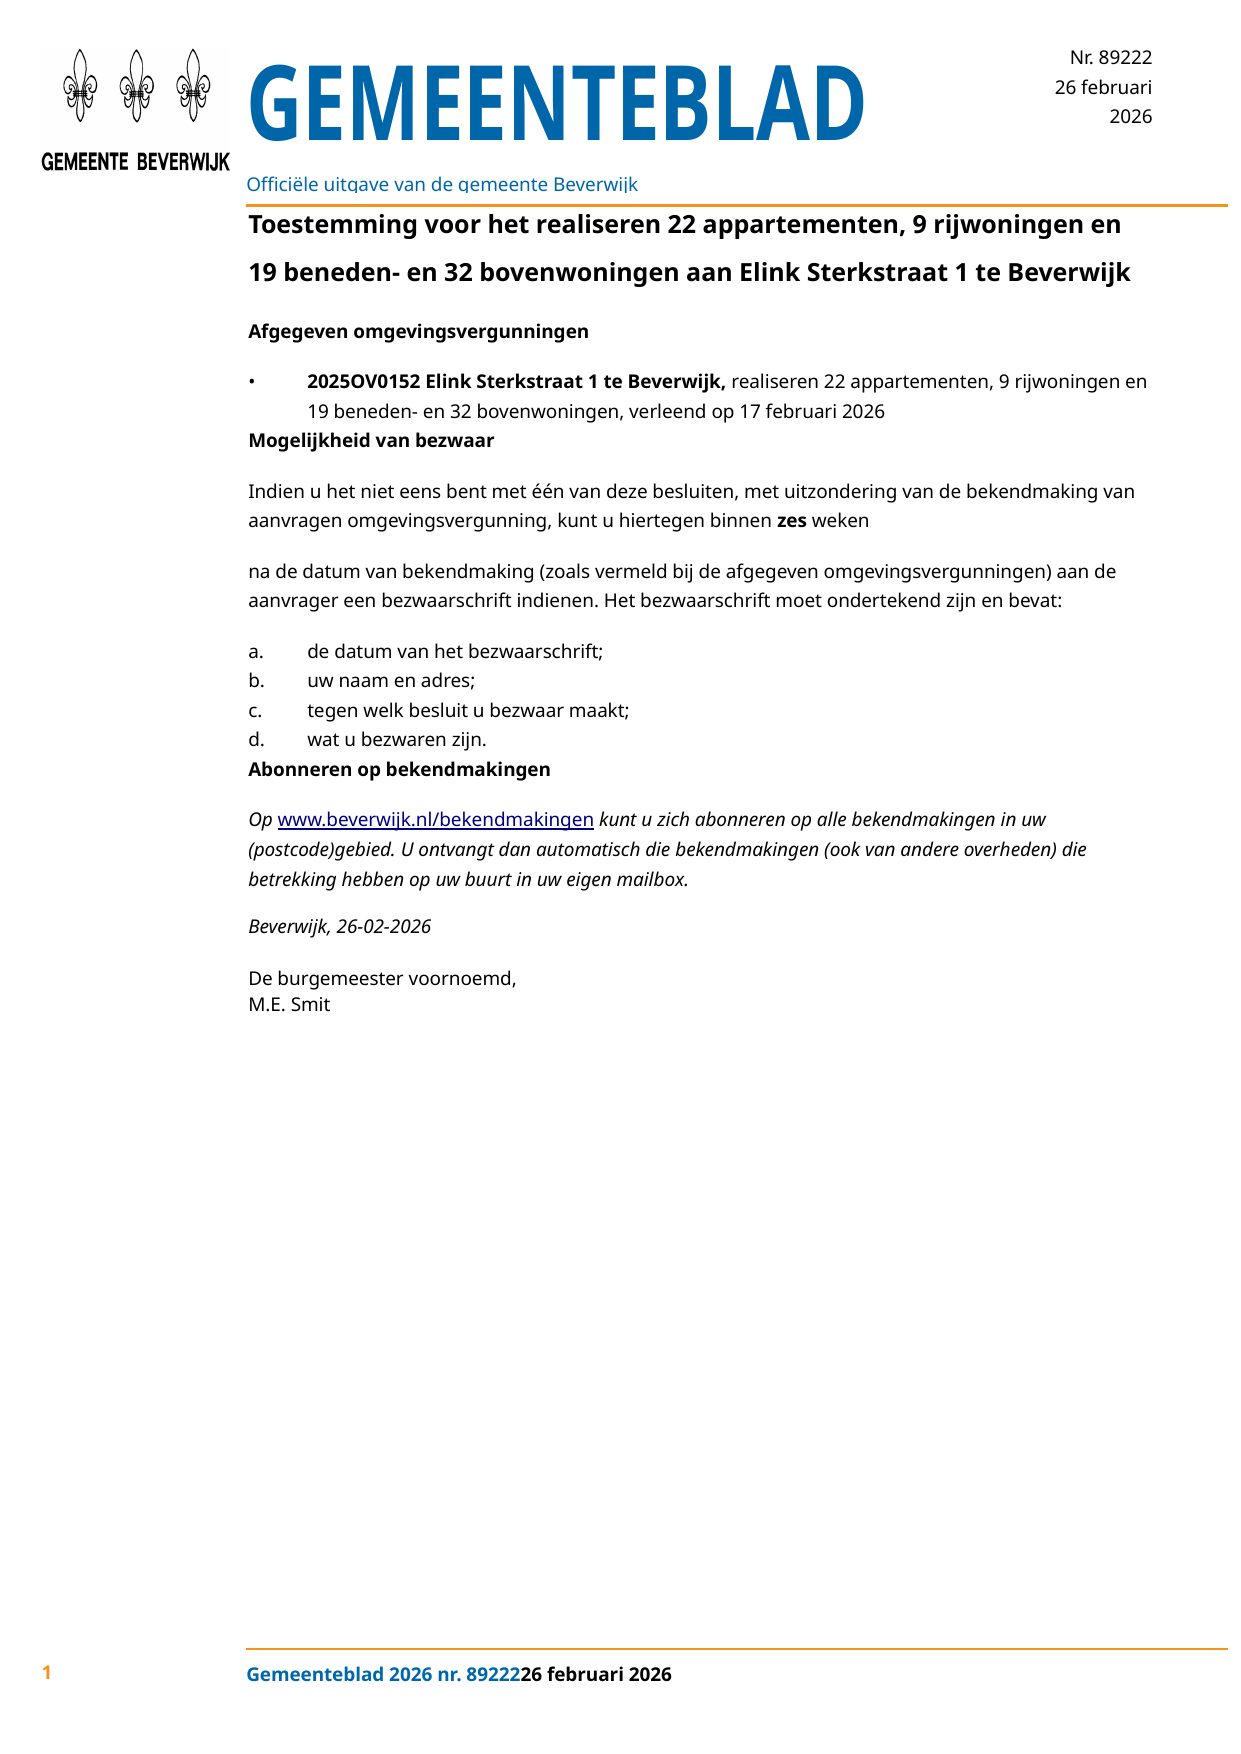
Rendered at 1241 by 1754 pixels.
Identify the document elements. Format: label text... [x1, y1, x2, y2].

list wat u bezwaren zijn. [248, 727, 1152, 752]
list uw naam en adres; [248, 667, 1152, 693]
list tegen welk besluit u bezwaar maakt; [248, 697, 1152, 723]
text Mogelijkheid van bezwaar [248, 427, 1152, 453]
list 2025OV0152 Elink Sterkstraat 1 te Beverwijk, realiseren 22 appartementen, 9 rijwoningen en 19 beneden- en 32 bovenwoningen, verleend op 17 februari 2026 [248, 368, 1152, 424]
text Abonneren op bekendmakingen [248, 756, 1152, 782]
text na de datum van bekendmaking (zoals vermeld bij de afgegeven omgevingsvergunningen) aan de aanvrager een bezwaarschrift indienen. Het bezwaarschrift moet ondertekend zijn en bevat: [248, 558, 1152, 613]
text Indien u het niet eens bent met één van deze besluiten, met uitzondering van de bekendmaking van aanvragen omgevingsvergunning, kunt u hiertegen binnen zes weken [248, 478, 1152, 533]
text De burgemeester voornoemd, [248, 965, 1152, 991]
text Op www.beverwijk.nl/bekendmakingen kunt u zich abonneren op alle bekendmakingen in uw (postcode)gebied. U ontvangt dan automatisch die bekendmakingen (ook van andere overheden) die betrekking hebben op uw buurt in uw eigen mailbox. [248, 807, 1152, 892]
text Beverwijk, 26-02-2026 [248, 914, 1152, 939]
text M.E. Smit [248, 991, 1152, 1017]
text Afgegeven omgevingsvergunningen [248, 318, 1152, 344]
picture [41, 47, 231, 172]
text Toestemming voor het realiseren 22 appartementen, 9 rijwoningen en 19 beneden- en 32 bovenwoningen aan Elink Sterkstraat 1 te Beverwijk [248, 207, 1152, 288]
list de datum van het bezwaarschrift; [248, 638, 1152, 664]
